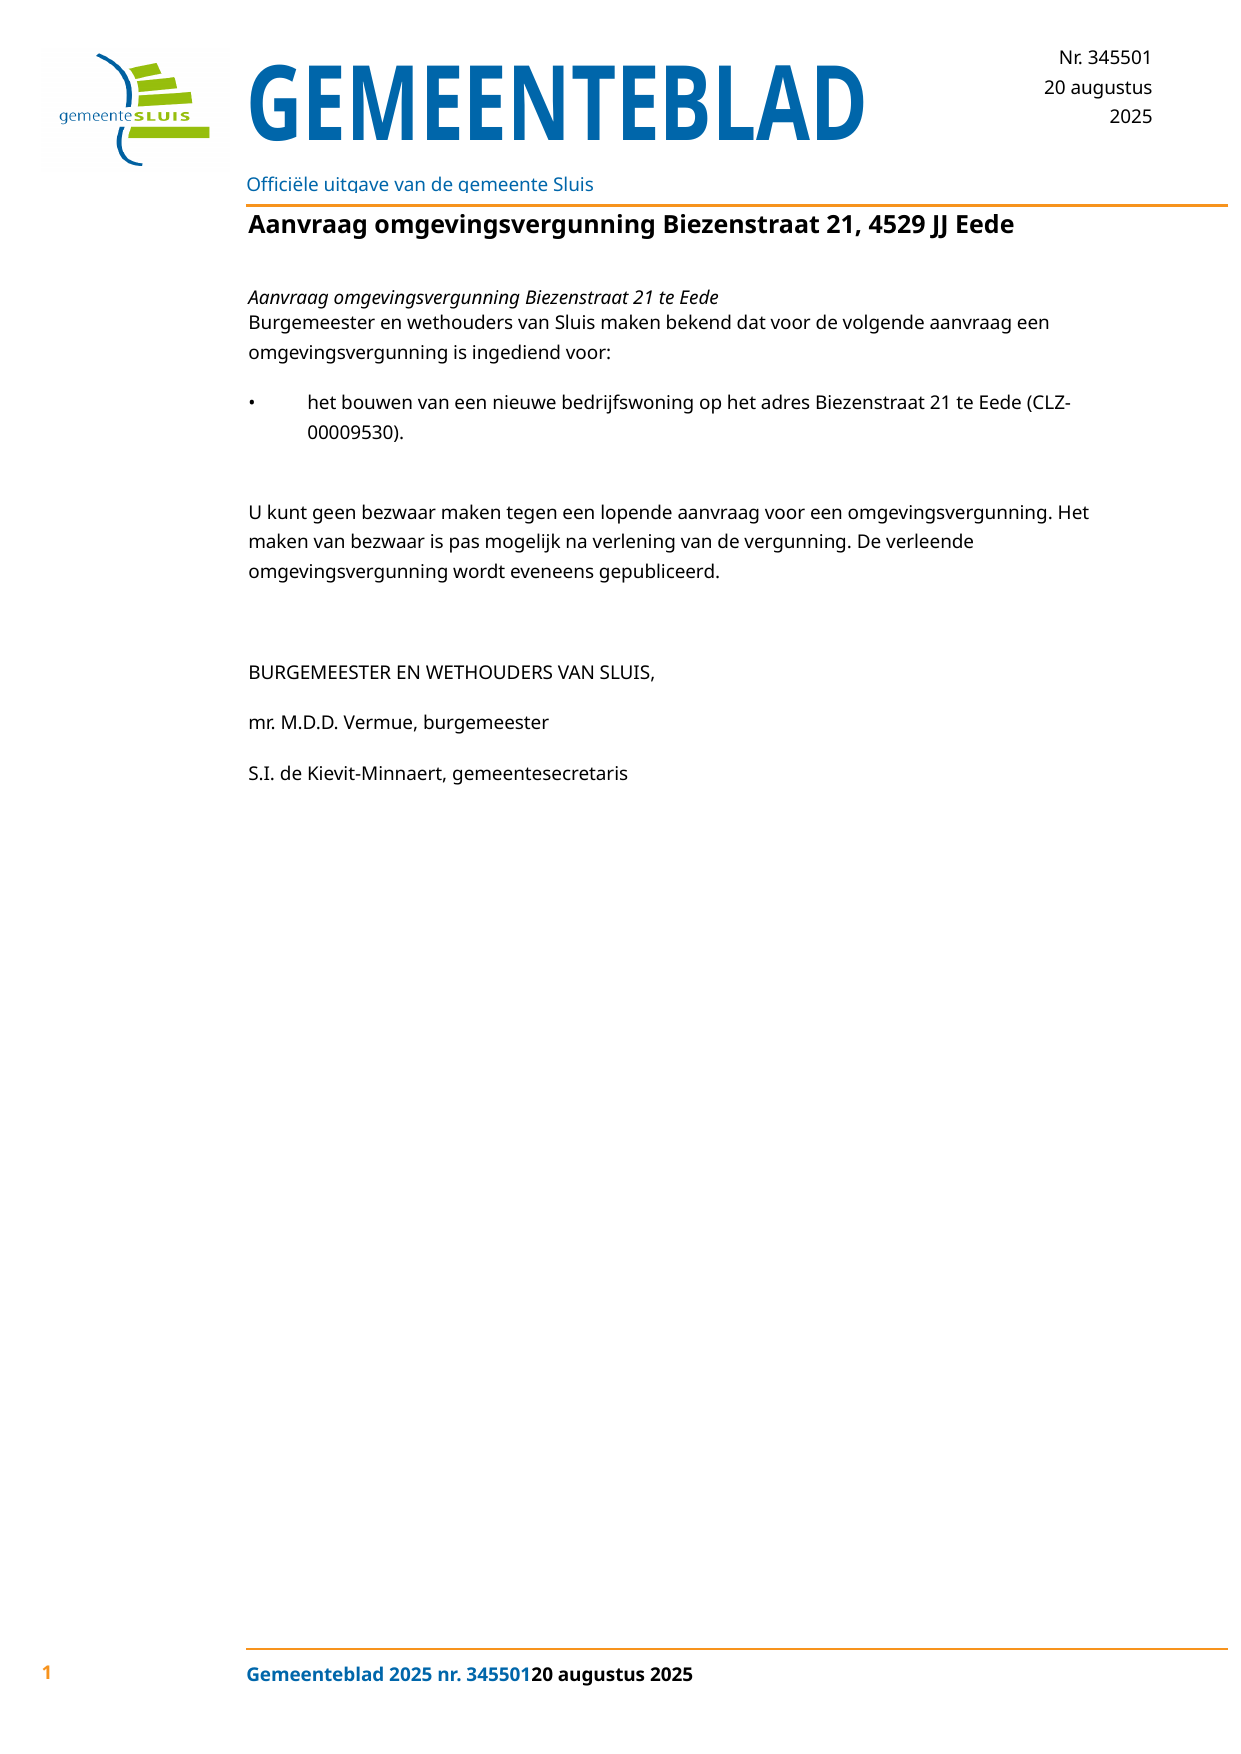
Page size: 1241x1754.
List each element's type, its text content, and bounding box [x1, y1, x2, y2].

text Aanvraag omgevingsvergunning Biezenstraat 21, 4529 JJ Eede [248, 207, 1152, 241]
text BURGEMEESTER EN WETHOUDERS VAN SLUIS, [248, 659, 1152, 685]
list het bouwen van een nieuwe bedrijfswoning op het adres Biezenstraat 21 te Eede (CLZ-00009530). [248, 389, 1152, 445]
picture [41, 47, 231, 172]
text U kunt geen bezwaar maken tegen een lopende aanvraag voor een omgevingsvergunning. Het maken van bezwaar is pas mogelijk na verlening van de vergunning. De verleende omgevingsvergunning wordt eveneens gepubliceerd. [248, 499, 1152, 584]
text mr. M.D.D. Vermue, burgemeester [248, 709, 1152, 735]
text Burgemeester en wethouders van Sluis maken bekend dat voor de volgende aanvraag een omgevingsvergunning is ingediend voor: [248, 309, 1152, 365]
text S.I. de Kievit-Minnaert, gemeentesecretaris [248, 760, 1152, 786]
text Aanvraag omgevingsvergunning Biezenstraat 21 te Eede [248, 284, 1152, 309]
